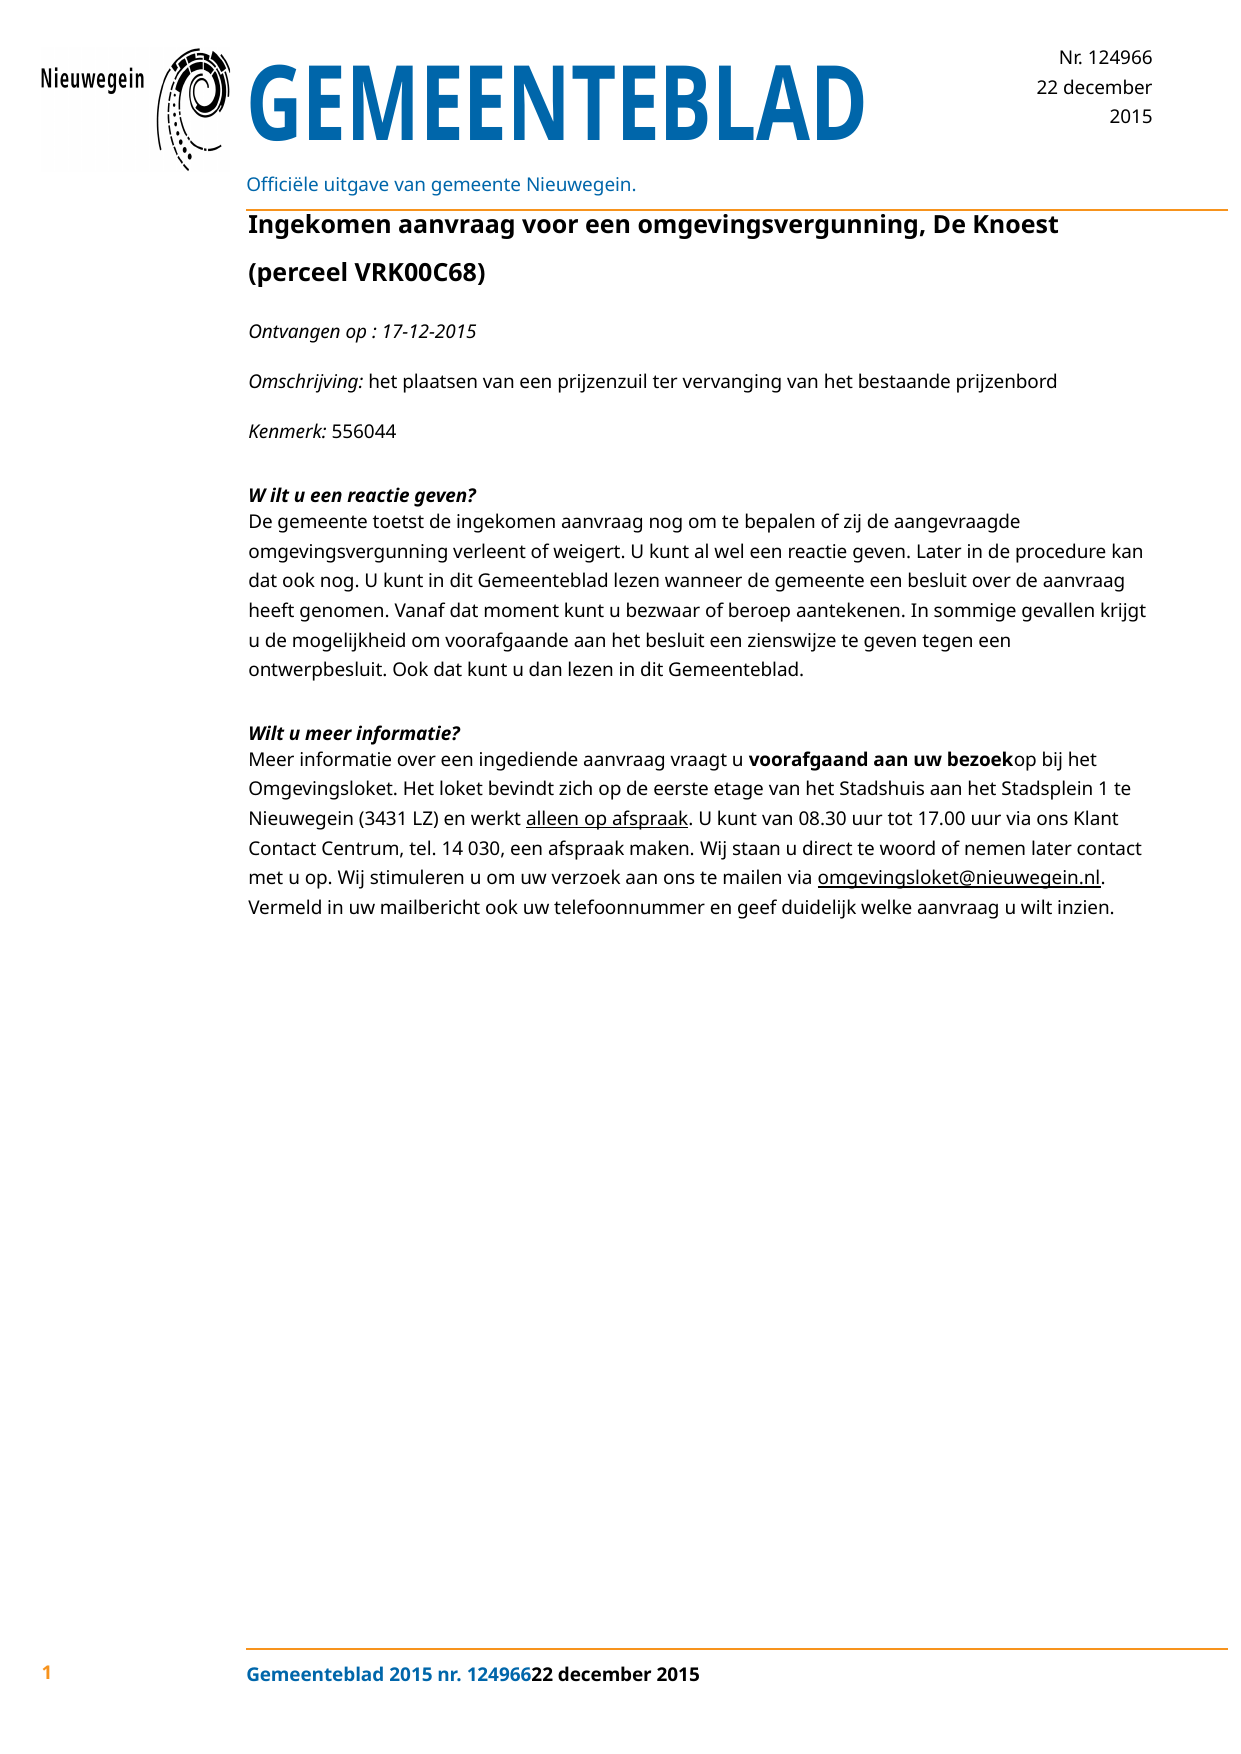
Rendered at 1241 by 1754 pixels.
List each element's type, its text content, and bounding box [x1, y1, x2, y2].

text Ingekomen aanvraag voor een omgevingsvergunning, De Knoest (perceel VRK00C68) [248, 211, 1152, 288]
picture [41, 47, 231, 172]
text Kenmerk: 556044 [248, 419, 1152, 444]
text De gemeente toetst de ingekomen aanvraag nog om te bepalen of zij de aangevraagde omgevingsvergunning verleent of weigert. U kunt al wel een reactie geven. Later in de procedure kan dat ook nog. U kunt in dit Gemeenteblad lezen wanneer de gemeente een besluit over de aanvraag heeft genomen. Vanaf dat moment kunt u bezwaar of beroep aantekenen. In sommige gevallen krijgt u de mogelijkheid om voorafgaande aan het besluit een zienswijze te geven tegen een ontwerpbesluit. Ook dat kunt u dan lezen in dit Gemeenteblad. [248, 508, 1152, 682]
text Omschrijving: het plaatsen van een prijzenzuil ter vervanging van het bestaande prijzenbord [248, 368, 1152, 394]
text Meer informatie over een ingediende aanvraag vraagt u voorafgaand aan uw bezoekop bij het Omgevingsloket. Het loket bevindt zich op de eerste etage van het Stadshuis aan het Stadsplein 1 te Nieuwegein (3431 LZ) en werkt alleen op afspraak. U kunt van 08.30 uur tot 17.00 uur via ons Klant Contact Centrum, tel. 14 030, een afspraak maken. Wij staan u direct te woord of nemen later contact met u op. Wij stimuleren u om uw verzoek aan ons te mailen via omgevingsloket@nieuwegein.nl. Vermeld in uw mailbericht ook uw telefoonnummer en geef duidelijk welke aanvraag u wilt inzien. [248, 746, 1152, 920]
text Ontvangen op : 17-12-2015 [248, 318, 1152, 344]
text Wilt u meer informatie? [248, 720, 1152, 746]
text W ilt u een reactie geven? [248, 483, 1152, 508]
